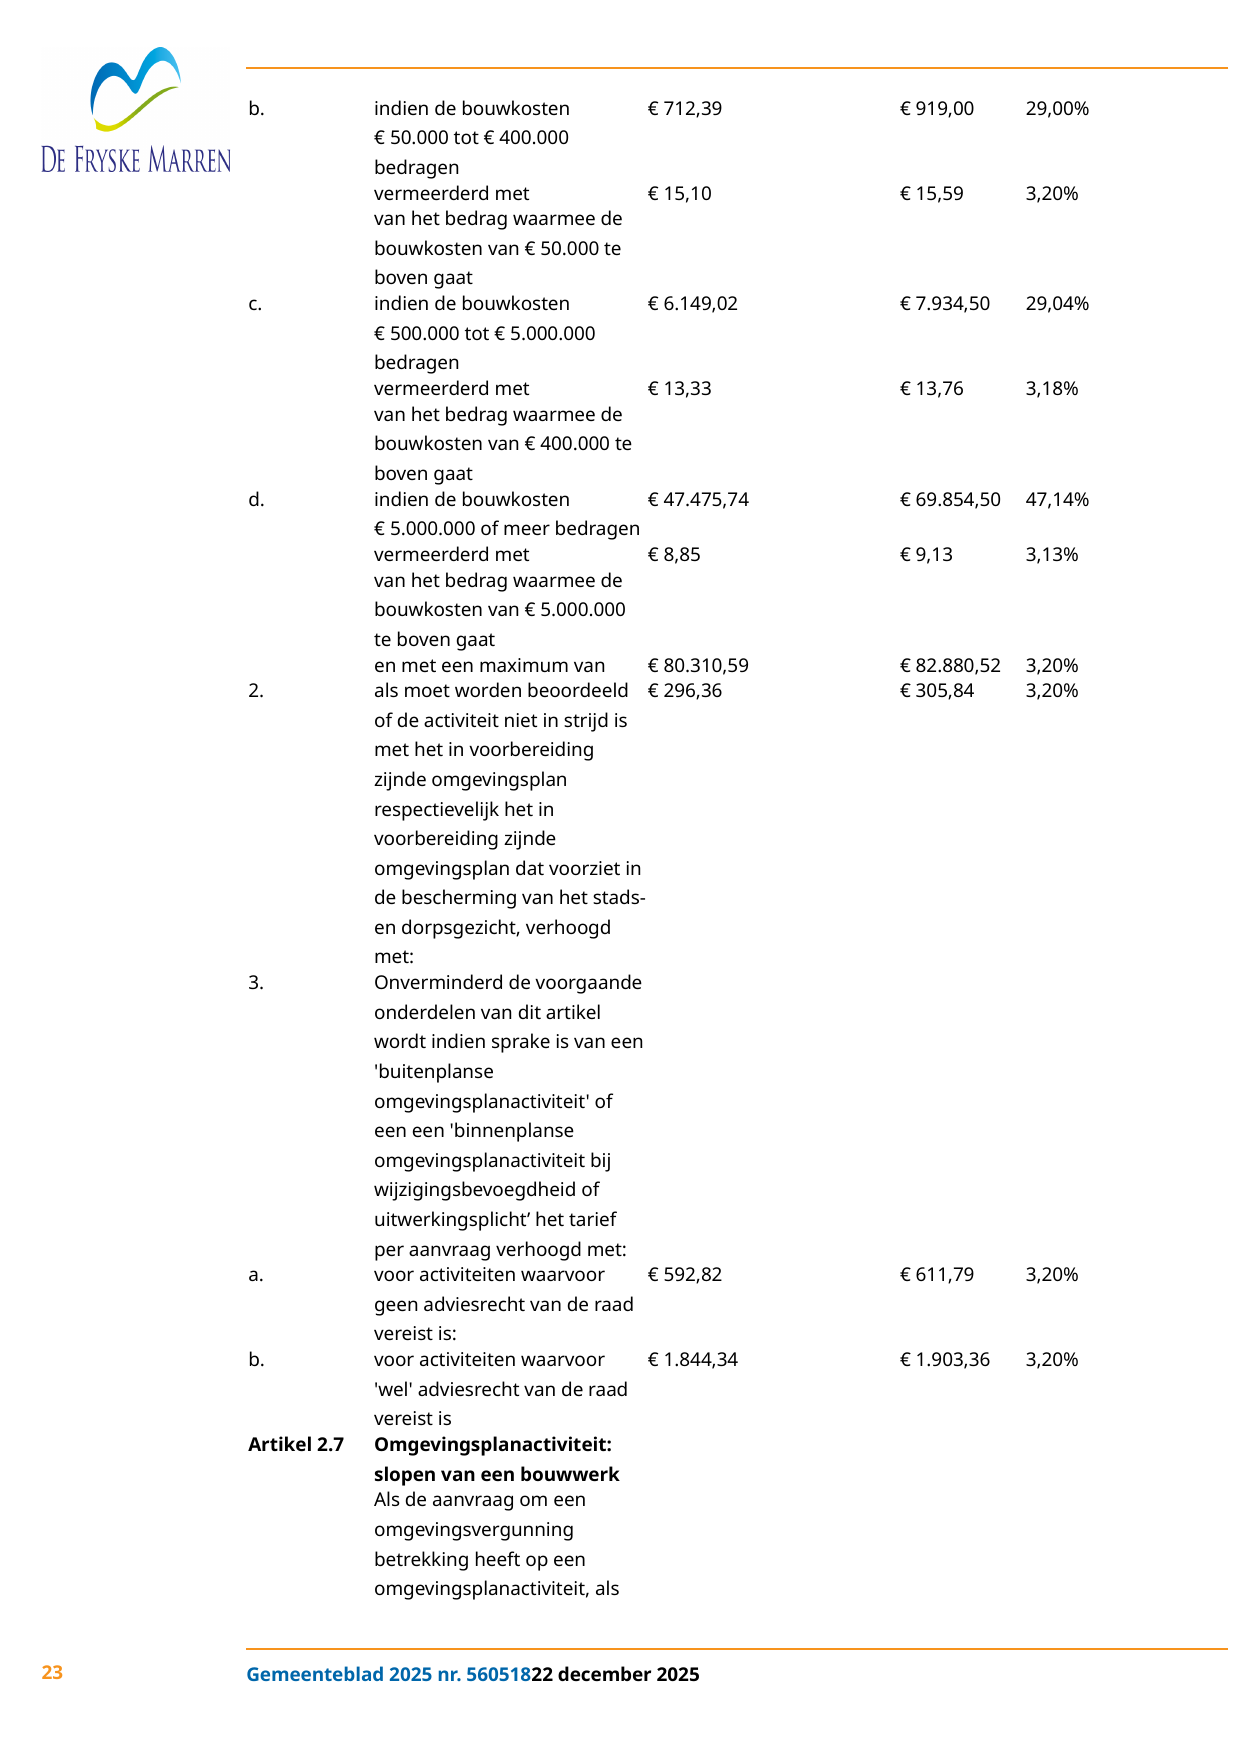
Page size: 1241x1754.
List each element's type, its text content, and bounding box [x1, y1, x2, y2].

table_cell 29,04% [1026, 290, 1152, 375]
table_cell voor activiteiten waarvoor geen adviesrecht van de raad vereist is: [374, 1261, 648, 1346]
table_cell [648, 1431, 774, 1487]
table_cell € 47.475,74 [648, 486, 774, 541]
table_cell [900, 1431, 1026, 1487]
table_cell 3,20% [1026, 652, 1152, 677]
table_cell 3,20% [1026, 678, 1152, 969]
table_cell [774, 205, 900, 290]
table_cell indien de bouwkosten € 50.000 tot € 400.000 bedragen [374, 95, 648, 180]
table_cell [774, 95, 900, 180]
table_cell [774, 1431, 900, 1487]
table_cell € 712,39 [648, 95, 774, 180]
table_cell [774, 290, 900, 375]
table_cell € 611,79 [900, 1261, 1026, 1346]
table_cell € 7.934,50 [900, 290, 1026, 375]
table_cell [248, 180, 374, 205]
table_cell b. [248, 1346, 374, 1431]
table_cell [774, 678, 900, 969]
table_cell € 13,76 [900, 375, 1026, 401]
table_cell als moet worden beoordeeld of de activiteit niet in strijd is met het in voorbereiding zijnde omgevingsplan respectievelijk het in voorbereiding zijnde omgevingsplan dat voorziet in de bescherming van het stads- en dorpsgezicht, verhoogd met: [374, 678, 648, 969]
table_cell en met een maximum van [374, 652, 648, 677]
table_cell 3,20% [1026, 180, 1152, 205]
table_cell € 1.844,34 [648, 1346, 774, 1431]
table_cell [1026, 401, 1152, 486]
table_cell indien de bouwkosten € 5.000.000 of meer bedragen [374, 486, 648, 541]
table_cell € 13,33 [648, 375, 774, 401]
table_cell van het bedrag waarmee de bouwkosten van € 5.000.000 te boven gaat [374, 567, 648, 652]
table_cell € 15,10 [648, 180, 774, 205]
table_cell [648, 205, 774, 290]
table_cell 47,14% [1026, 486, 1152, 541]
table_cell € 80.310,59 [648, 652, 774, 677]
table_cell c. [248, 290, 374, 375]
table_cell [648, 970, 774, 1261]
table_cell [648, 567, 774, 652]
table_cell [774, 180, 900, 205]
table_cell [248, 652, 374, 677]
table_cell [774, 1487, 900, 1601]
table_cell [900, 1487, 1026, 1601]
table_cell [648, 1487, 774, 1601]
table_cell Onverminderd de voorgaande onderdelen van dit artikel wordt indien sprake is van een 'buitenplanse omgevingsplanactiviteit' of een een 'binnenplanse omgevingsplanactiviteit bij wijzigingsbevoegdheid of uitwerkingsplicht’ het tarief per aanvraag verhoogd met: [374, 970, 648, 1261]
table_cell [774, 567, 900, 652]
table_cell € 6.149,02 [648, 290, 774, 375]
table_cell [900, 205, 1026, 290]
table_cell b. [248, 95, 374, 180]
table_cell 29,00% [1026, 95, 1152, 180]
table_cell 2. [248, 678, 374, 969]
table_cell [774, 375, 900, 401]
table_cell 3. [248, 970, 374, 1261]
table_cell € 9,13 [900, 541, 1026, 567]
table_cell [774, 652, 900, 677]
table_cell a. [248, 1261, 374, 1346]
table_cell van het bedrag waarmee de bouwkosten van € 50.000 te boven gaat [374, 205, 648, 290]
table_cell [648, 401, 774, 486]
table_cell € 82.880,52 [900, 652, 1026, 677]
table_cell [1026, 205, 1152, 290]
table_cell 3,20% [1026, 1346, 1152, 1431]
table_cell [774, 541, 900, 567]
picture [41, 47, 231, 172]
table_cell Omgevingsplanactiviteit: slopen van een bouwwerk [374, 1431, 648, 1487]
table_cell [900, 970, 1026, 1261]
table_cell € 69.854,50 [900, 486, 1026, 541]
table_cell [248, 567, 374, 652]
table_cell € 296,36 [648, 678, 774, 969]
table_cell [774, 1261, 900, 1346]
table_cell [900, 567, 1026, 652]
table_cell € 919,00 [900, 95, 1026, 180]
table_cell van het bedrag waarmee de bouwkosten van € 400.000 te boven gaat [374, 401, 648, 486]
table_cell [248, 541, 374, 567]
table_cell [1026, 1431, 1152, 1487]
table_cell [1026, 1487, 1152, 1601]
table_cell € 8,85 [648, 541, 774, 567]
table_cell € 1.903,36 [900, 1346, 1026, 1431]
table_cell indien de bouwkosten € 500.000 tot € 5.000.000 bedragen [374, 290, 648, 375]
table_cell [774, 970, 900, 1261]
table_cell vermeerderd met [374, 180, 648, 205]
table_cell Als de aanvraag om een omgevingsvergunning betrekking heeft op een omgevingsplanactiviteit, als [374, 1487, 648, 1601]
table_cell d. [248, 486, 374, 541]
table_cell € 305,84 [900, 678, 1026, 969]
table_cell [900, 401, 1026, 486]
table_cell [248, 375, 374, 401]
table_cell Artikel 2.7 [248, 1431, 374, 1487]
table_cell € 592,82 [648, 1261, 774, 1346]
table_cell [774, 486, 900, 541]
table_cell [774, 1346, 900, 1431]
table_cell vermeerderd met [374, 541, 648, 567]
table_cell 3,13% [1026, 541, 1152, 567]
table_cell € 15,59 [900, 180, 1026, 205]
table_cell 3,18% [1026, 375, 1152, 401]
table_cell [1026, 970, 1152, 1261]
table_cell [248, 401, 374, 486]
table_cell 3,20% [1026, 1261, 1152, 1346]
table_cell vermeerderd met [374, 375, 648, 401]
table_cell [1026, 567, 1152, 652]
table_cell voor activiteiten waarvoor 'wel' adviesrecht van de raad vereist is [374, 1346, 648, 1431]
table_cell [774, 401, 900, 486]
table_cell [248, 1487, 374, 1601]
table_cell [248, 205, 374, 290]
